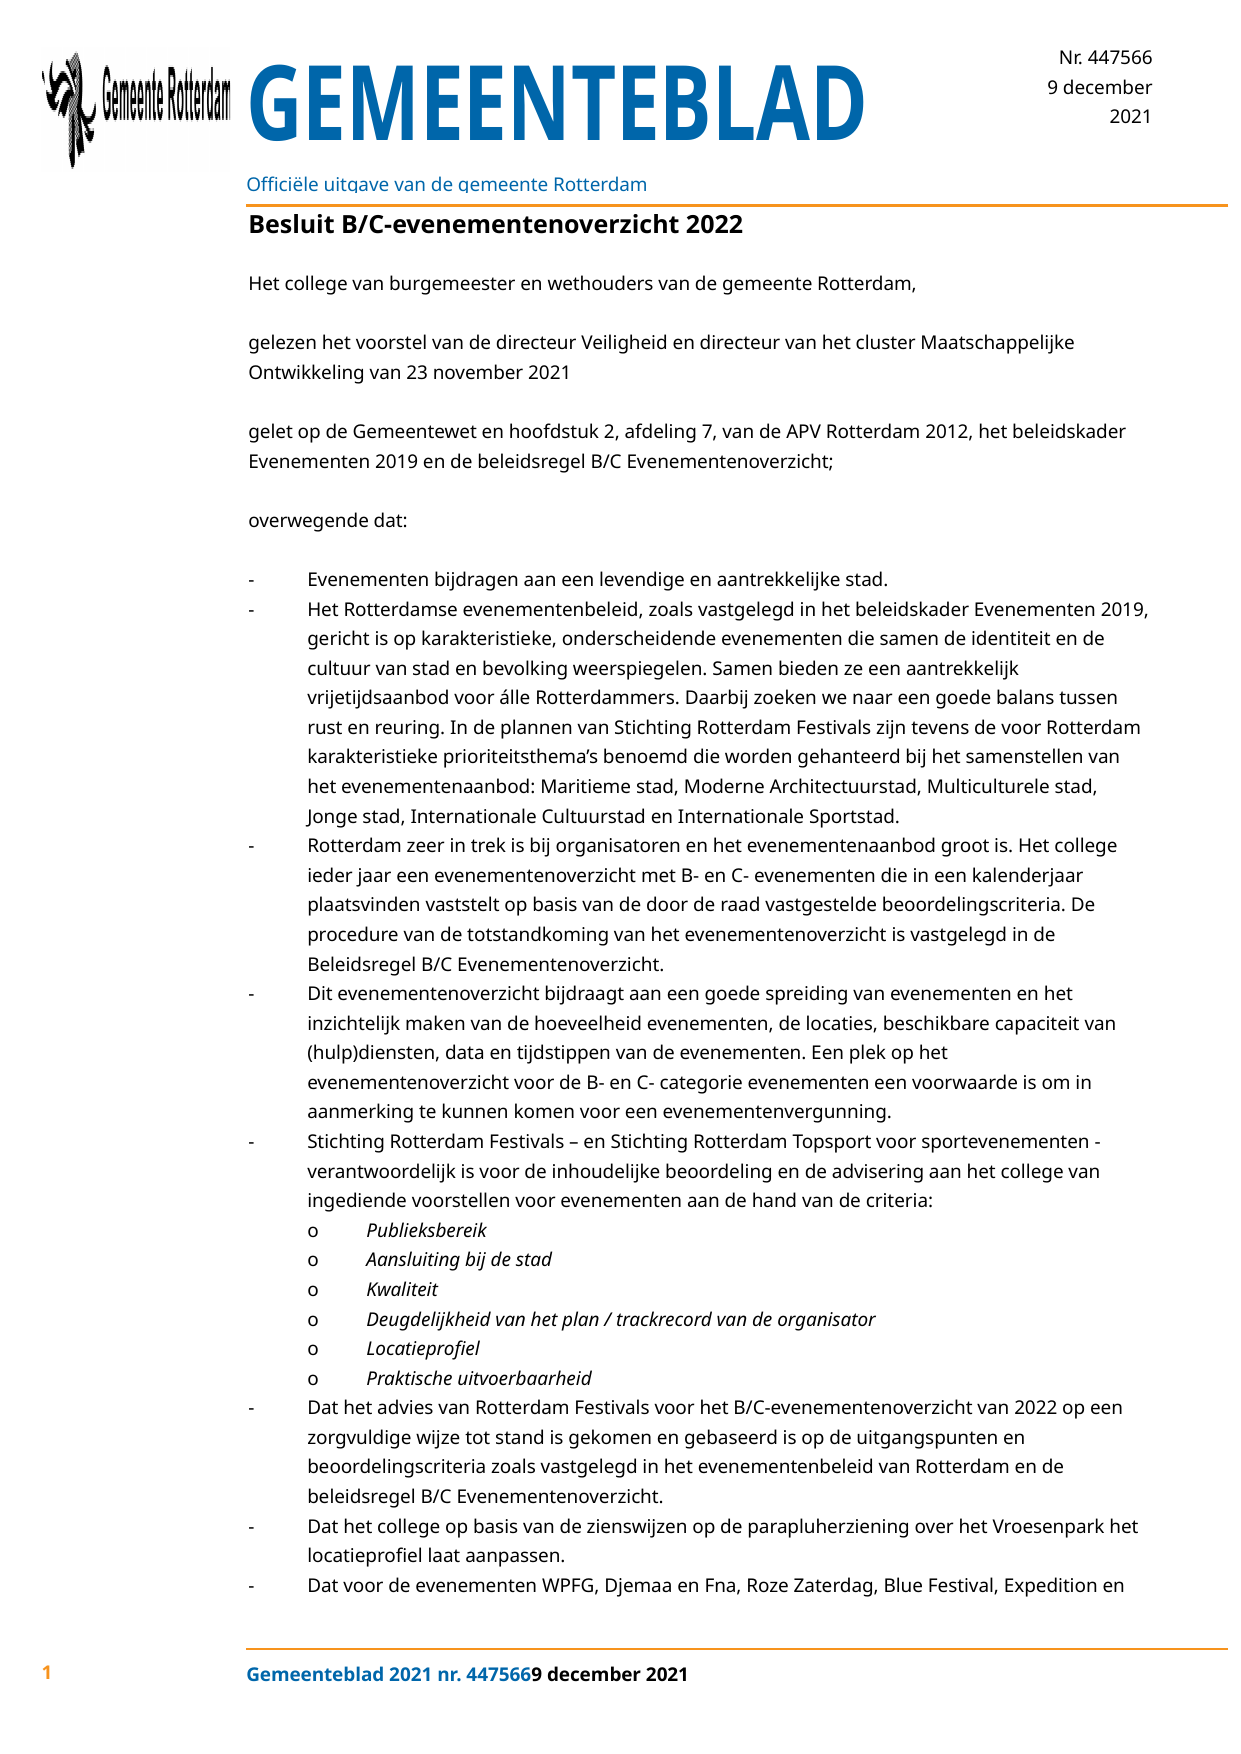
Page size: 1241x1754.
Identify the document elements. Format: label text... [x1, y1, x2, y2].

list Dat het advies van Rotterdam Festivals voor het B/C-evenementenoverzicht van 2022 op een zorgvuldige wijze tot stand is gekomen en gebaseerd is op de uitgangspunten en beoordelingscriteria zoals vastgelegd in het evenementenbeleid van Rotterdam en de beleidsregel B/C Evenementenoverzicht. [248, 1394, 1152, 1509]
list Dat het college op basis van de zienswijzen op de parapluherziening over het Vroesenpark het locatieprofiel laat aanpassen. [248, 1513, 1152, 1568]
text Besluit B/C-evenementenoverzicht 2022 [248, 207, 1152, 241]
picture [41, 47, 231, 172]
text gelet op de Gemeentewet en hoofdstuk 2, afdeling 7, van de APV Rotterdam 2012, het beleidskader Evenementen 2019 en de beleidsregel B/C Evenementenoverzicht; [248, 418, 1152, 473]
list Het Rotterdamse evenementenbeleid, zoals vastgelegd in het beleidskader Evenementen 2019, gericht is op karakteristieke, onderscheidende evenementen die samen de identiteit en de cultuur van stad en bevolking weerspiegelen. Samen bieden ze een aantrekkelijk vrijetijdsaanbod voor álle Rotterdammers. Daarbij zoeken we naar een goede balans tussen rust en reuring. In de plannen van Stichting Rotterdam Festivals zijn tevens de voor Rotterdam karakteristieke prioriteitsthema’s benoemd die worden gehanteerd bij het samenstellen van het evenementenaanbod: Maritieme stad, Moderne Architectuurstad, Multiculturele stad, Jonge stad, Internationale Cultuurstad en Internationale Sportstad. [248, 596, 1152, 828]
list Evenementen bijdragen aan een levendige en aantrekkelijke stad. [248, 566, 1152, 592]
list Locatieprofiel [307, 1335, 1152, 1361]
text overwegende dat: [248, 507, 1152, 533]
text gelezen het voorstel van de directeur Veiligheid en directeur van het cluster Maatschappelijke Ontwikkeling van 23 november 2021 [248, 329, 1152, 385]
list Deugdelijkheid van het plan / trackrecord van de organisator [307, 1306, 1152, 1331]
list Publieksbereik [307, 1217, 1152, 1243]
list Kwaliteit [307, 1276, 1152, 1302]
list Dit evenementenoverzicht bijdraagt aan een goede spreiding van evenementen en het inzichtelijk maken van de hoeveelheid evenementen, de locaties, beschikbare capaciteit van (hulp)diensten, data en tijdstippen van de evenementen. Een plek op het evenementenoverzicht voor de B- en C- categorie evenementen een voorwaarde is om in aanmerking te kunnen komen voor een evenementenvergunning. [248, 980, 1152, 1124]
list Dat voor de evenementen WPFG, Djemaa en Fna, Roze Zaterdag, Blue Festival, Expedition en [248, 1572, 1152, 1598]
list Stichting Rotterdam Festivals – en Stichting Rotterdam Topsport voor sportevenementen - verantwoordelijk is voor de inhoudelijke beoordeling en de advisering aan het college van ingediende voorstellen voor evenementen aan de hand van de criteria: [248, 1128, 1152, 1213]
list Aansluiting bij de stad [307, 1247, 1152, 1272]
list Praktische uitvoerbaarheid [307, 1365, 1152, 1391]
list Rotterdam zeer in trek is bij organisatoren en het evenementenaanbod groot is. Het college ieder jaar een evenementenoverzicht met B- en C- evenementen die in een kalenderjaar plaatsvinden vaststelt op basis van de door de raad vastgestelde beoordelingscriteria. De procedure van de totstandkoming van het evenementenoverzicht is vastgelegd in de Beleidsregel B/C Evenementenoverzicht. [248, 832, 1152, 976]
text Het college van burgemeester en wethouders van de gemeente Rotterdam, [248, 270, 1152, 296]
